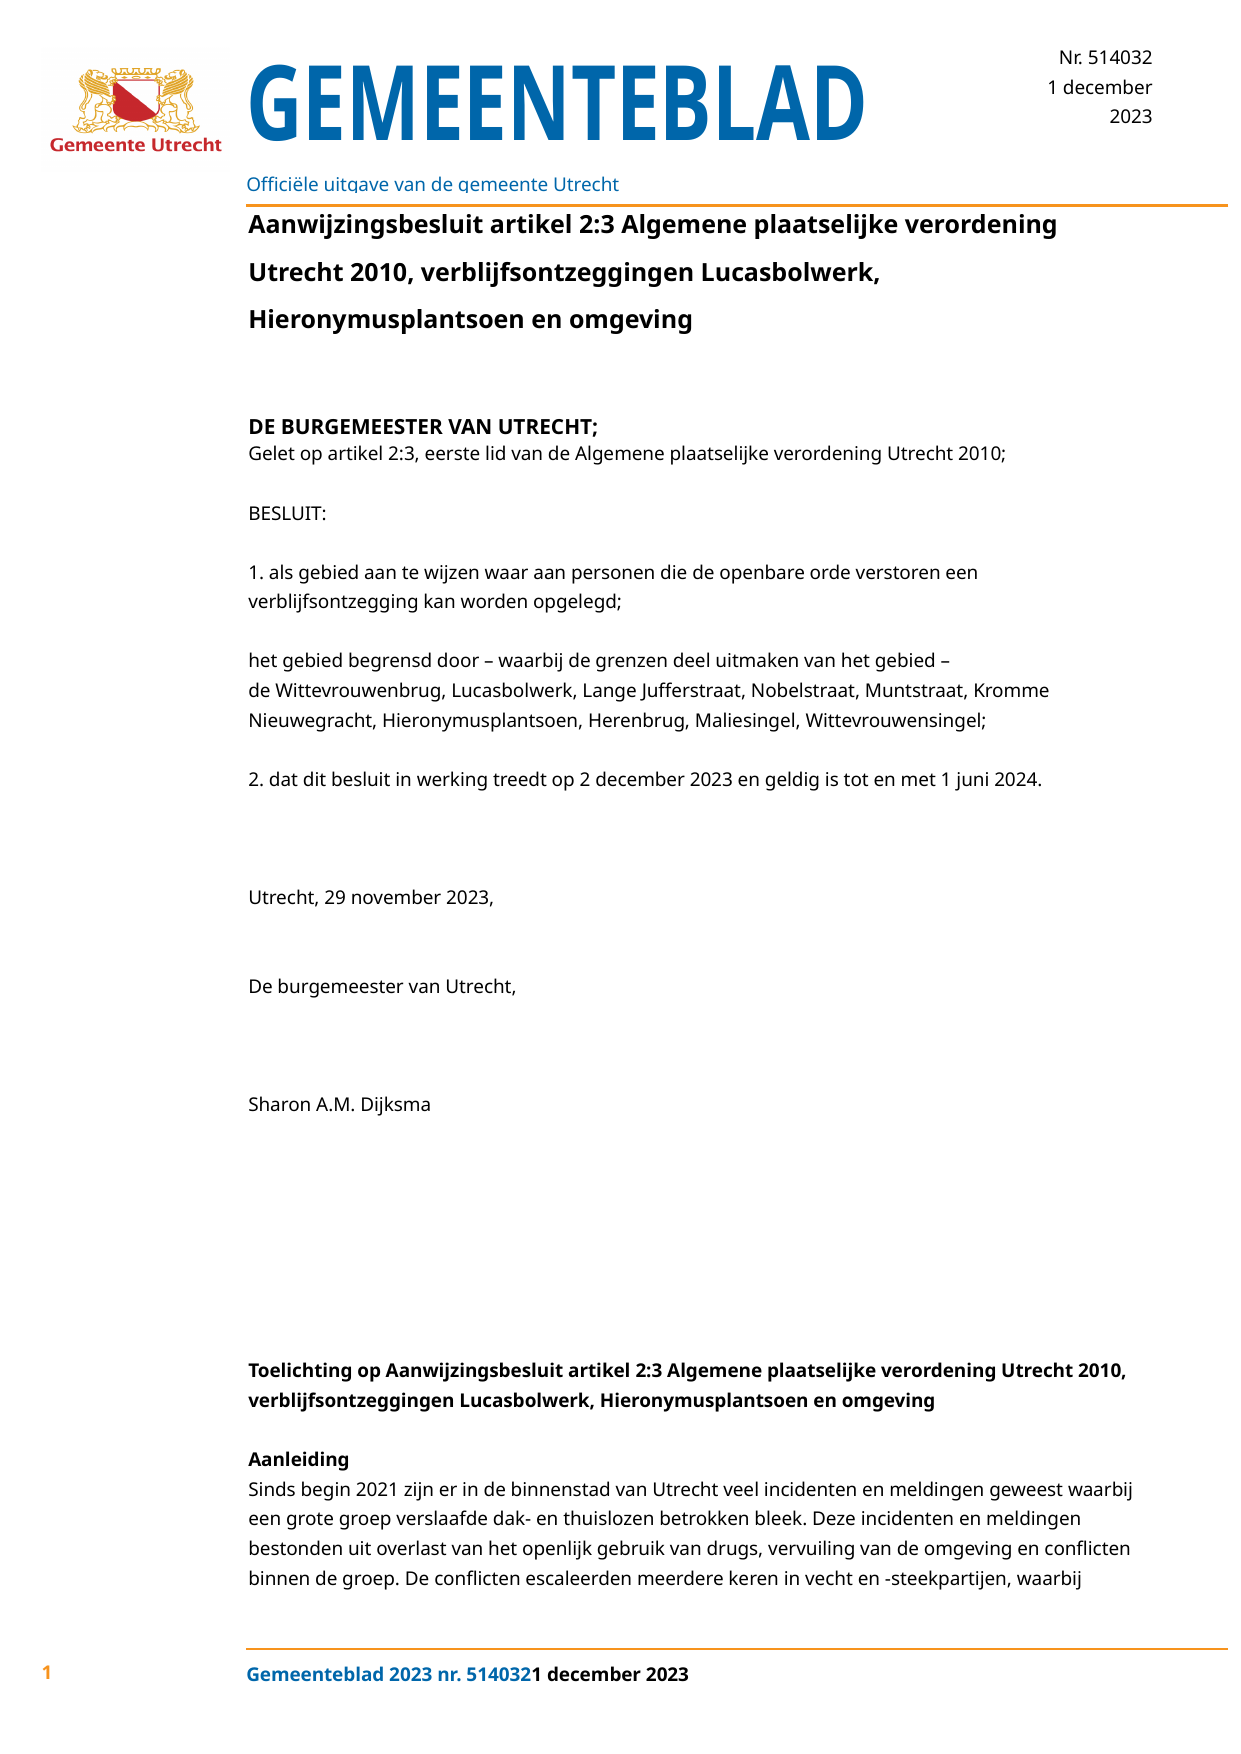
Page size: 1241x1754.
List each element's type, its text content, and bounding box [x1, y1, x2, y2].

text Aanleiding [248, 1446, 1152, 1472]
picture [41, 47, 231, 172]
text DE BURGEMEESTER VAN UTRECHT; [248, 412, 1152, 441]
text 2. dat dit besluit in werking treedt op 2 december 2023 en geldig is tot en met 1 juni 2024. [248, 766, 1152, 792]
text Aanwijzingsbesluit artikel 2:3 Algemene plaatselijke verordening Utrecht 2010, verblijfsontzeggingen Lucasbolwerk, Hieronymusplantsoen en omgeving [248, 207, 1152, 336]
text Utrecht, 29 november 2023, [248, 884, 1152, 910]
text 1. als gebied aan te wijzen waar aan personen die de openbare orde verstoren een verblijfsontzegging kan worden opgelegd; [248, 559, 1152, 614]
text De burgemeester van Utrecht, [248, 973, 1152, 999]
text Sharon A.M. Dijksma [248, 1091, 1152, 1117]
text Toelichting op Aanwijzingsbesluit artikel 2:3 Algemene plaatselijke verordening Utrecht 2010, verblijfsontzeggingen Lucasbolwerk, Hieronymusplantsoen en omgeving [248, 1358, 1152, 1413]
text Gelet op artikel 2:3, eerste lid van de Algemene plaatselijke verordening Utrecht 2010; [248, 441, 1152, 466]
text de Wittevrouwenbrug, Lucasbolwerk, Lange Jufferstraat, Nobelstraat, Muntstraat, Kromme Nieuwegracht, Hieronymusplantsoen, Herenbrug, Maliesingel, Wittevrouwensingel; [248, 677, 1152, 732]
text het gebied begrensd door – waarbij de grenzen deel uitmaken van het gebied – [248, 648, 1152, 673]
text BESLUIT: [248, 500, 1152, 525]
text Sinds begin 2021 zijn er in de binnenstad van Utrecht veel incidenten en meldingen geweest waarbij een grote groep verslaafde dak- en thuislozen betrokken bleek. Deze incidenten en meldingen bestonden uit overlast van het openlijk gebruik van drugs, vervuiling van de omgeving en conflicten binnen de groep. De conflicten escaleerden meerdere keren in vecht en -steekpartijen, waarbij [248, 1476, 1152, 1590]
